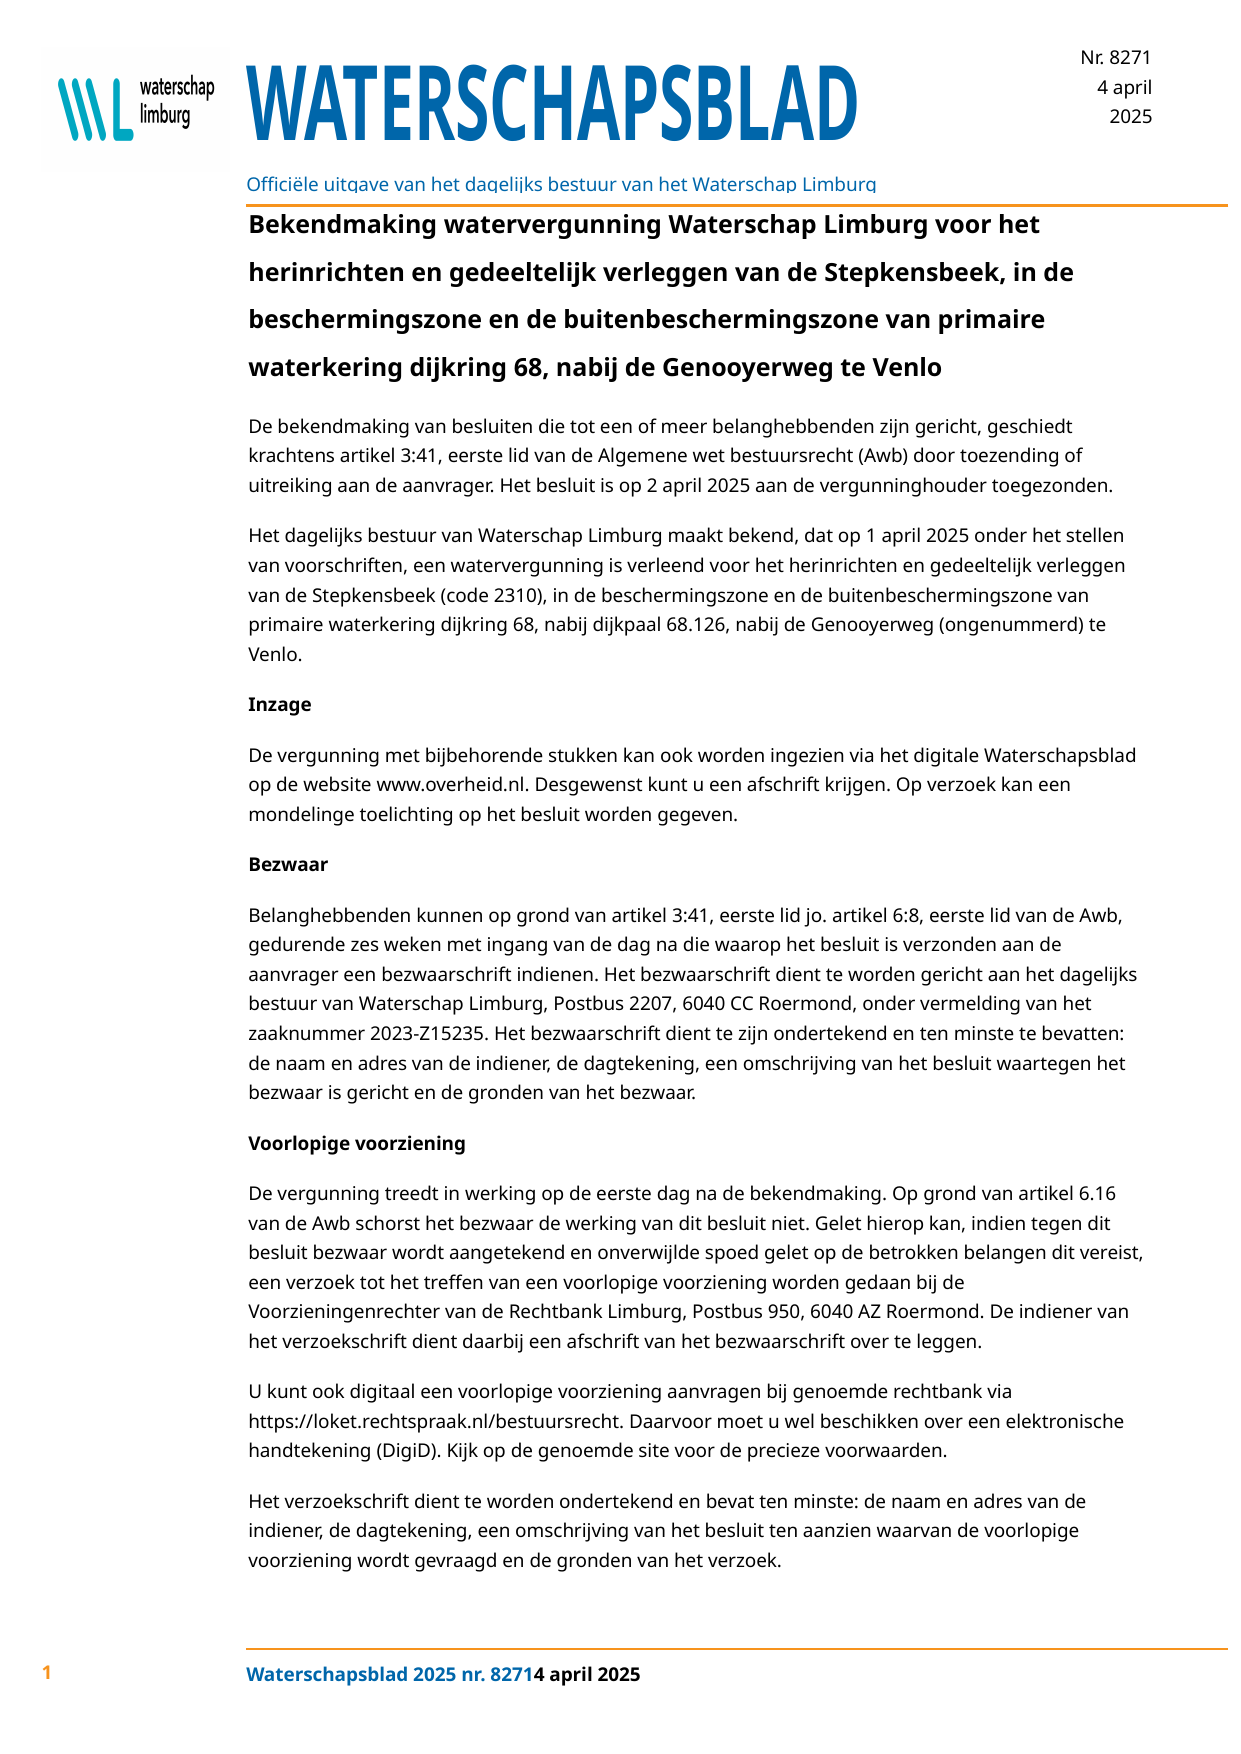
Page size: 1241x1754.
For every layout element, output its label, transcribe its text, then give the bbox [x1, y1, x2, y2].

picture [41, 47, 231, 172]
text Voorlopige voorziening [248, 1130, 1152, 1156]
text Bekendmaking watervergunning Waterschap Limburg voor het herinrichten en gedeeltelijk verleggen van de Stepkensbeek, in de beschermingszone en de buitenbeschermingszone van primaire waterkering dijkring 68, nabij de Genooyerweg te Venlo [248, 207, 1152, 384]
text U kunt ook digitaal een voorlopige voorziening aanvragen bij genoemde rechtbank via https://loket.rechtspraak.nl/bestuursrecht. Daarvoor moet u wel beschikken over een elektronische handtekening (DigiD). Kijk op de genoemde site voor de precieze voorwaarden. [248, 1378, 1152, 1463]
text Belanghebbenden kunnen op grond van artikel 3:41, eerste lid jo. artikel 6:8, eerste lid van de Awb, gedurende zes weken met ingang van de dag na die waarop het besluit is verzonden aan de aanvrager een bezwaarschrift indienen. Het bezwaarschrift dient te worden gericht aan het dagelijks bestuur van Waterschap Limburg, Postbus 2207, 6040 CC Roermond, onder vermelding van het zaaknummer 2023-Z15235. Het bezwaarschrift dient te zijn ondertekend en ten minste te bevatten: de naam en adres van de indiener, de dagtekening, een omschrijving van het besluit waartegen het bezwaar is gericht en de gronden van het bezwaar. [248, 902, 1152, 1105]
text Het verzoekschrift dient te worden ondertekend en bevat ten minste: de naam en adres van de indiener, de dagtekening, een omschrijving van het besluit ten aanzien waarvan de voorlopige voorziening wordt gevraagd en de gronden van het verzoek. [248, 1488, 1152, 1573]
text De vergunning met bijbehorende stukken kan ook worden ingezien via het digitale Waterschapsblad op de website www.overheid.nl. Desgewenst kunt u een afschrift krijgen. Op verzoek kan een mondelinge toelichting op het besluit worden gegeven. [248, 742, 1152, 827]
text Inzage [248, 691, 1152, 717]
text Het dagelijks bestuur van Waterschap Limburg maakt bekend, dat op 1 april 2025 onder het stellen van voorschriften, een watervergunning is verleend voor het herinrichten en gedeeltelijk verleggen van de Stepkensbeek (code 2310), in de beschermingszone en de buitenbeschermingszone van primaire waterkering dijkring 68, nabij dijkpaal 68.126, nabij de Genooyerweg (ongenummerd) te Venlo. [248, 523, 1152, 667]
text De bekendmaking van besluiten die tot een of meer belanghebbenden zijn gericht, geschiedt krachtens artikel 3:41, eerste lid van de Algemene wet bestuursrecht (Awb) door toezending of uitreiking aan de aanvrager. Het besluit is op 2 april 2025 aan de vergunninghouder toegezonden. [248, 413, 1152, 498]
text Bezwaar [248, 851, 1152, 877]
text De vergunning treedt in werking op de eerste dag na de bekendmaking. Op grond van artikel 6.16 van de Awb schorst het bezwaar de werking van dit besluit niet. Gelet hierop kan, indien tegen dit besluit bezwaar wordt aangetekend en onverwijlde spoed gelet op de betrokken belangen dit vereist, een verzoek tot het treffen van een voorlopige voorziening worden gedaan bij de Voorzieningenrechter van de Rechtbank Limburg, Postbus 950, 6040 AZ Roermond. De indiener van het verzoekschrift dient daarbij een afschrift van het bezwaarschrift over te leggen. [248, 1180, 1152, 1354]
